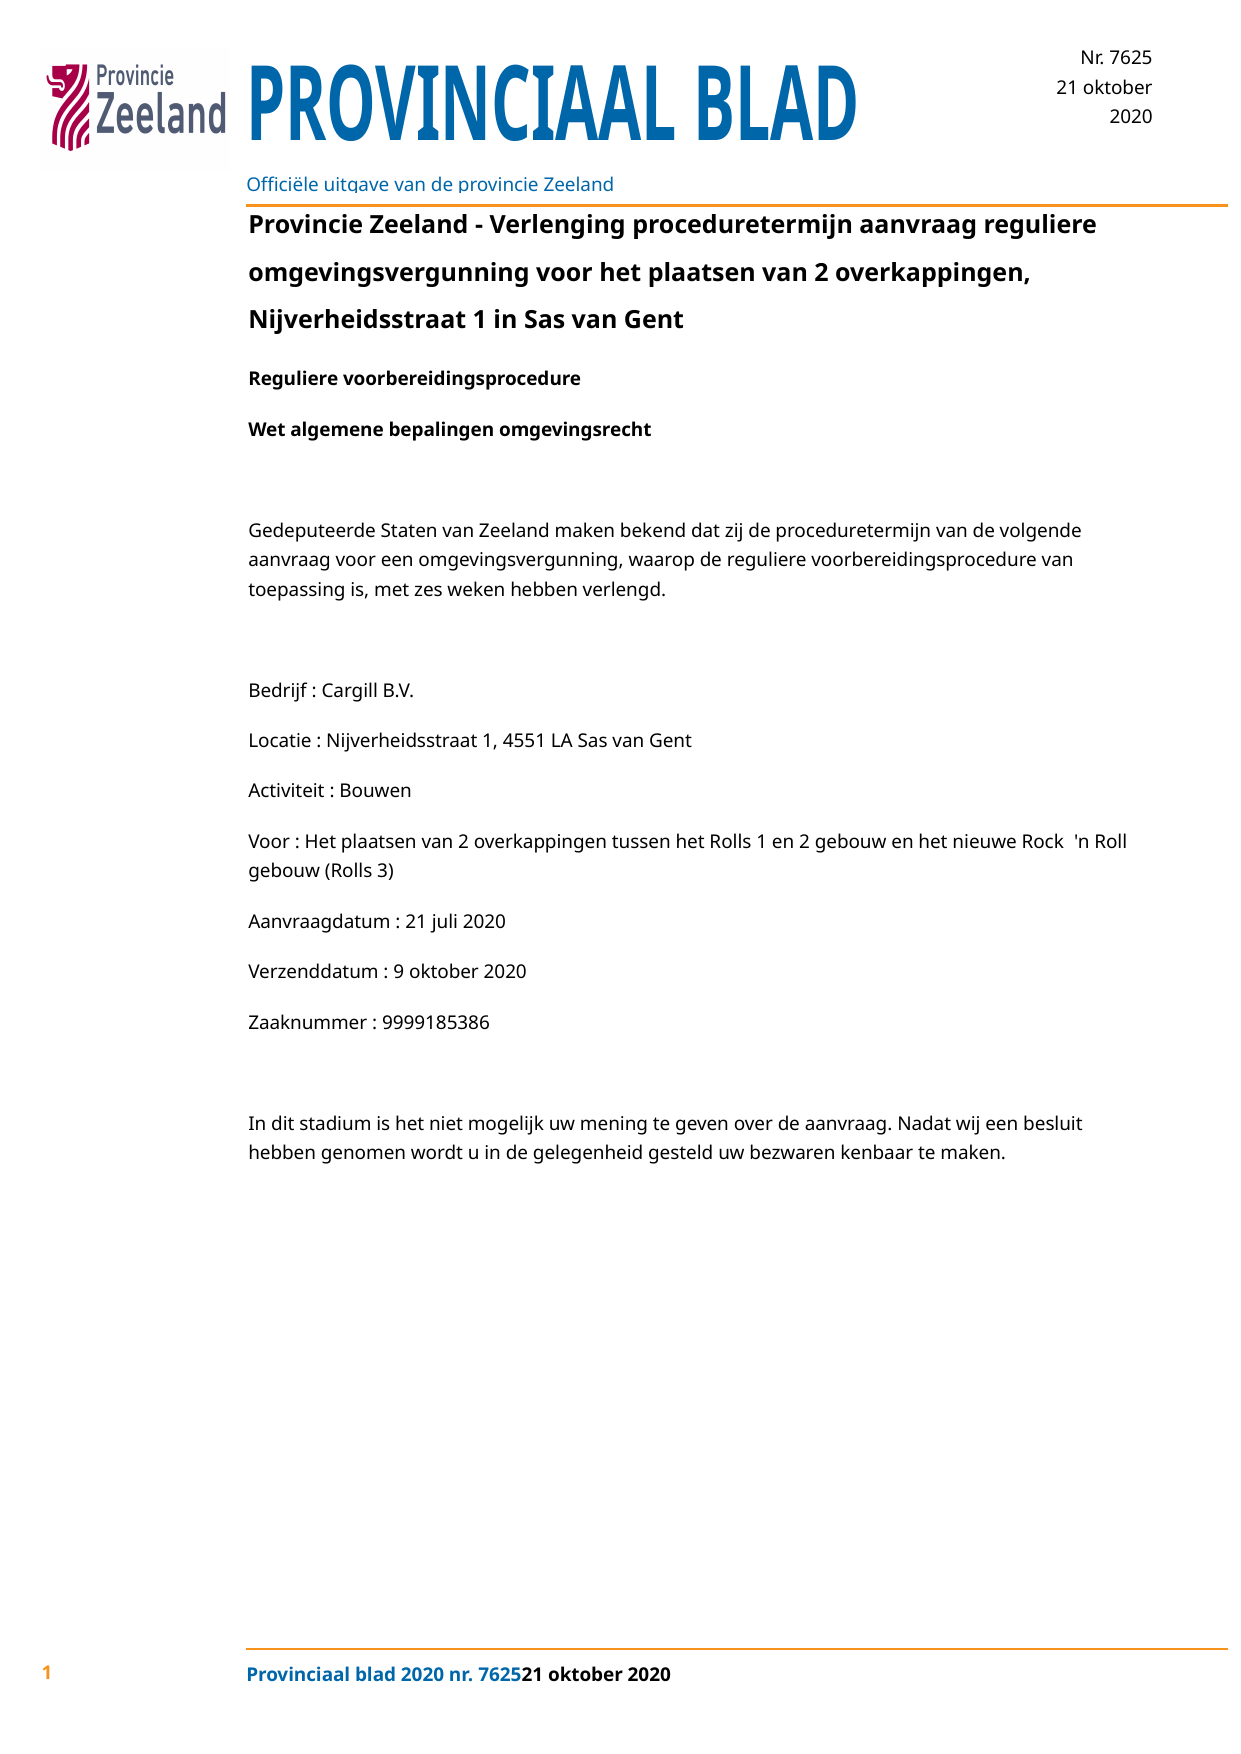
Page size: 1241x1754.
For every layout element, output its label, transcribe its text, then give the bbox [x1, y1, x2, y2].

text Gedeputeerde Staten van Zeeland maken bekend dat zij de proceduretermijn van de volgende aanvraag voor een omgevingsvergunning, waarop de reguliere voorbereidingsprocedure van toepassing is, met zes weken hebben verlengd. [248, 517, 1152, 602]
text Voor : Het plaatsen van 2 overkappingen tussen het Rolls 1 en 2 gebouw en het nieuwe Rock 'n Roll gebouw (Rolls 3) [248, 828, 1152, 883]
text Bedrijf : Cargill B.V. [248, 677, 1152, 702]
text Activiteit : Bouwen [248, 778, 1152, 803]
text Locatie : Nijverheidsstraat 1, 4551 LA Sas van Gent [248, 727, 1152, 753]
text Provincie Zeeland - Verlenging proceduretermijn aanvraag reguliere omgevingsvergunning voor het plaatsen van 2 overkappingen, Nijverheidsstraat 1 in Sas van Gent [248, 207, 1152, 336]
text Verzenddatum : 9 oktober 2020 [248, 958, 1152, 984]
text Wet algemene bepalingen omgevingsrecht [248, 416, 1152, 442]
text In dit stadium is het niet mogelijk uw mening te geven over de aanvraag. Nadat wij een besluit hebben genomen wordt u in de gelegenheid gesteld uw bezwaren kenbaar te maken. [248, 1110, 1152, 1165]
text Zaaknummer : 9999185386 [248, 1009, 1152, 1034]
text Reguliere voorbereidingsprocedure [248, 366, 1152, 391]
text Aanvraagdatum : 21 juli 2020 [248, 908, 1152, 934]
picture [41, 47, 231, 172]
